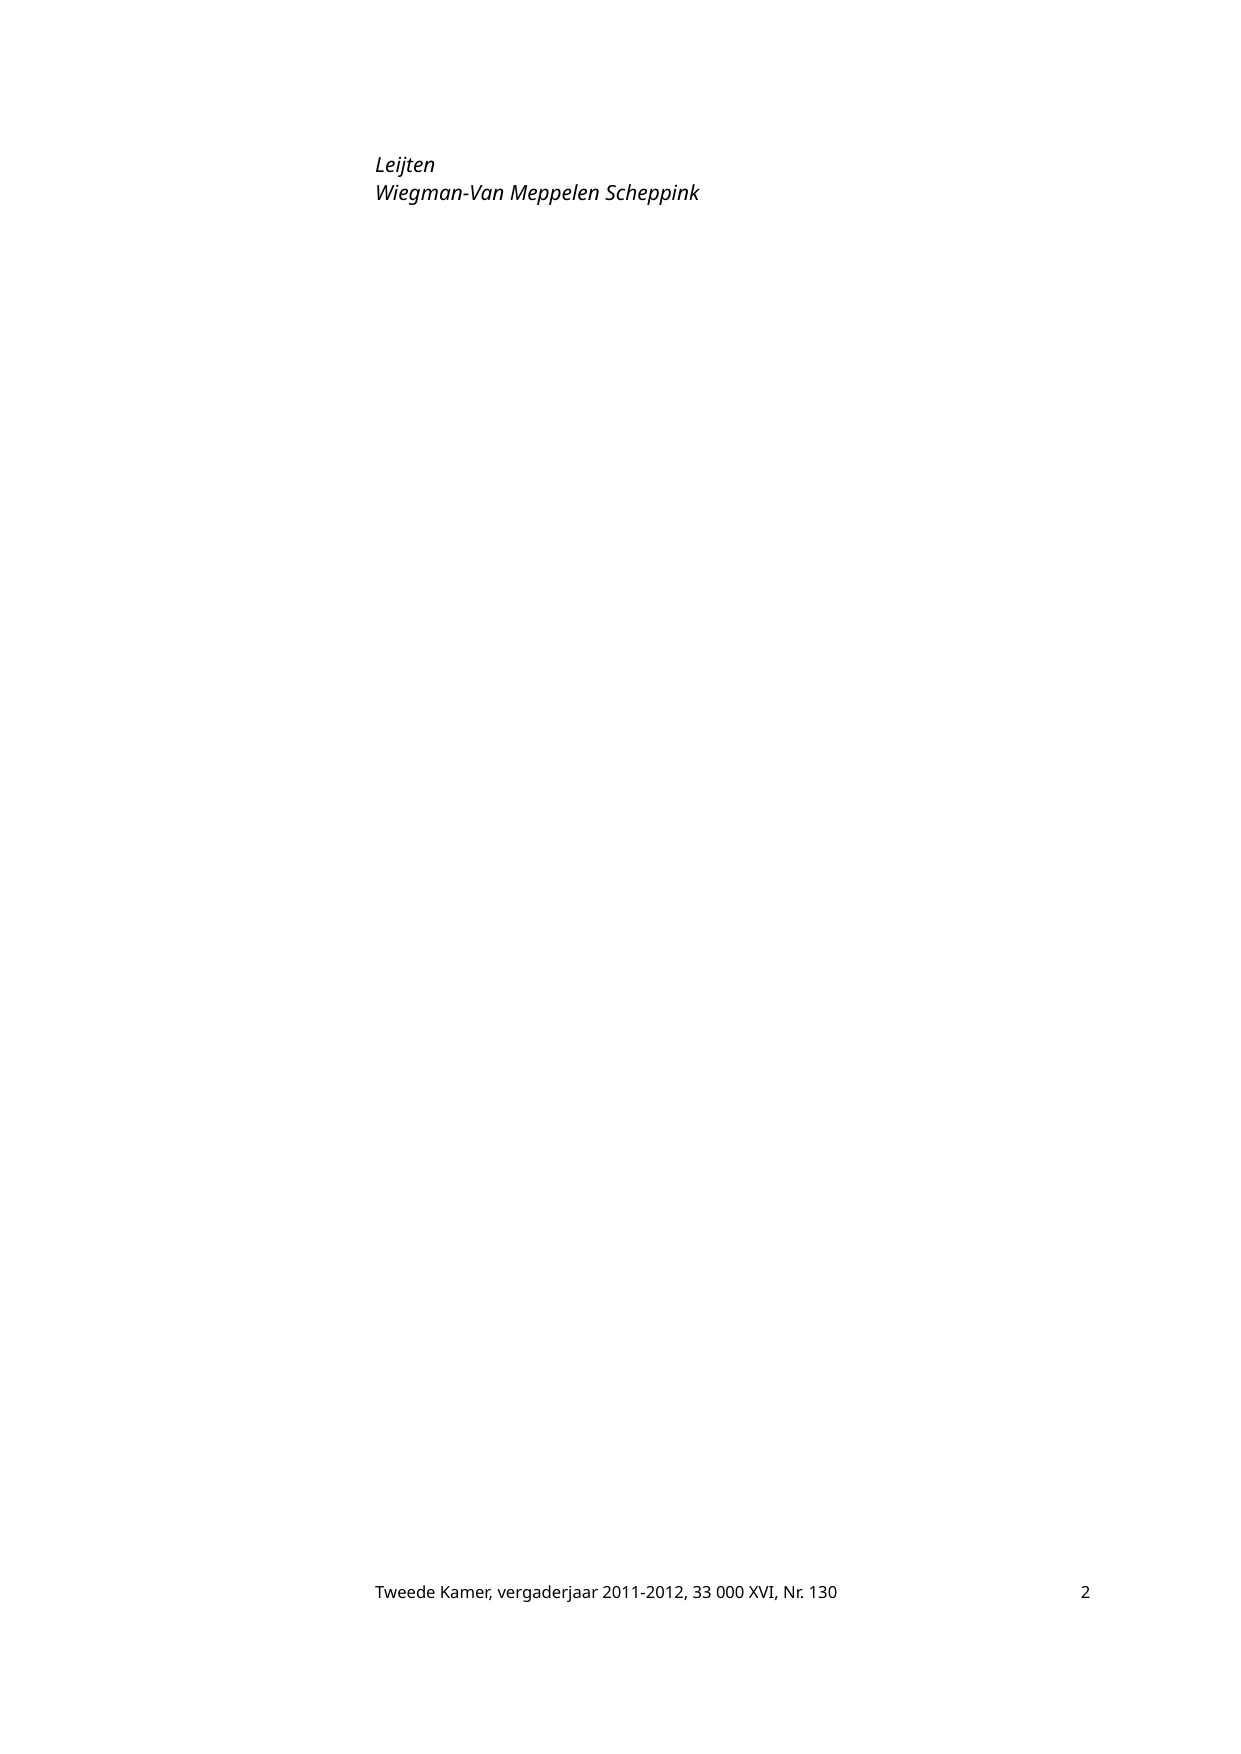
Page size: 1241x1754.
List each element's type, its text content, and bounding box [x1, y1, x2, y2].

text Leijten [375, 150, 1090, 178]
text Wiegman-Van Meppelen Scheppink [375, 178, 1090, 207]
